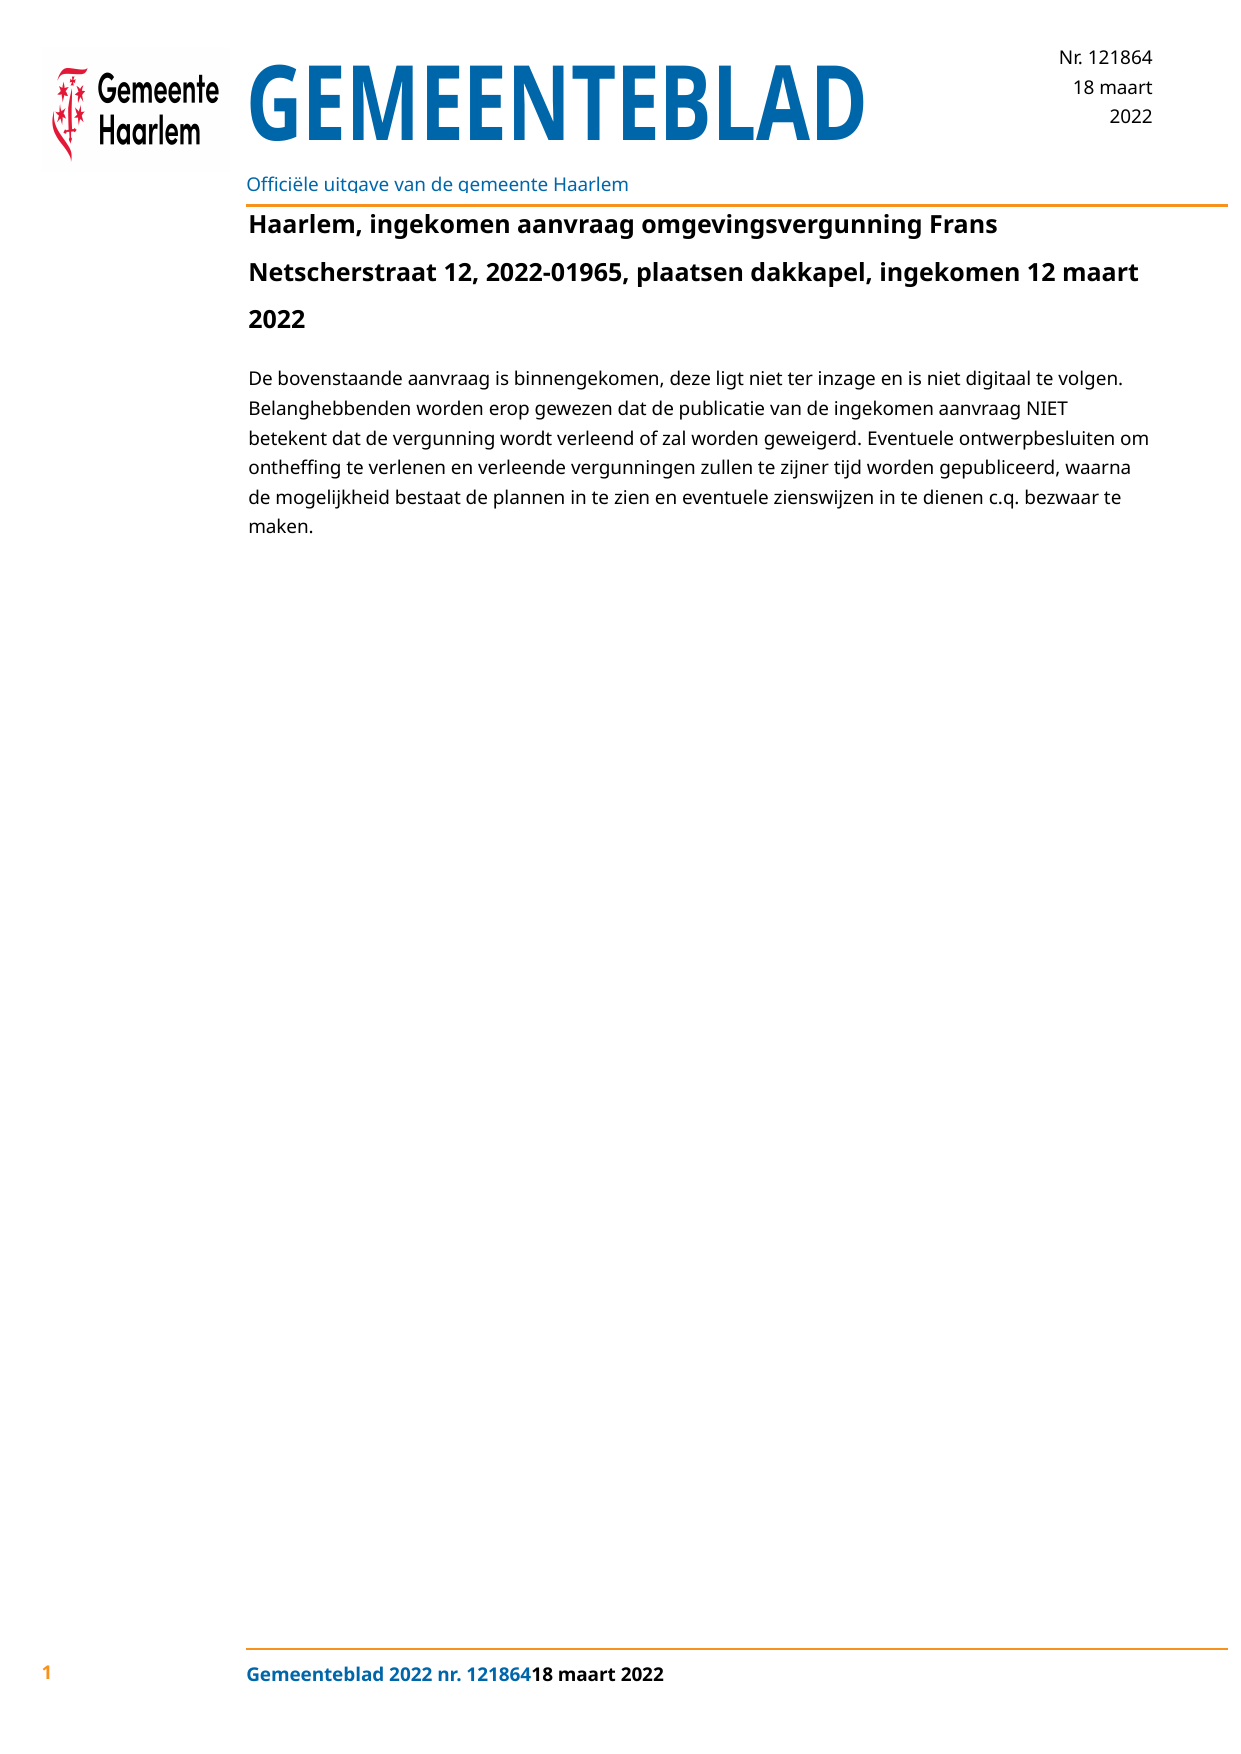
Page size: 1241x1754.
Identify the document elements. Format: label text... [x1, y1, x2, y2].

text De bovenstaande aanvraag is binnengekomen, deze ligt niet ter inzage en is niet digitaal te volgen. Belanghebbenden worden erop gewezen dat de publicatie van de ingekomen aanvraag NIET betekent dat de vergunning wordt verleend of zal worden geweigerd. Eventuele ontwerpbesluiten om ontheffing te verlenen en verleende vergunningen zullen te zijner tijd worden gepubliceerd, waarna de mogelijkheid bestaat de plannen in te zien en eventuele zienswijzen in te dienen c.q. bezwaar te maken. [248, 366, 1152, 539]
text Haarlem, ingekomen aanvraag omgevingsvergunning Frans Netscherstraat 12, 2022-01965, plaatsen dakkapel, ingekomen 12 maart 2022 [248, 207, 1152, 336]
picture [41, 47, 231, 172]
